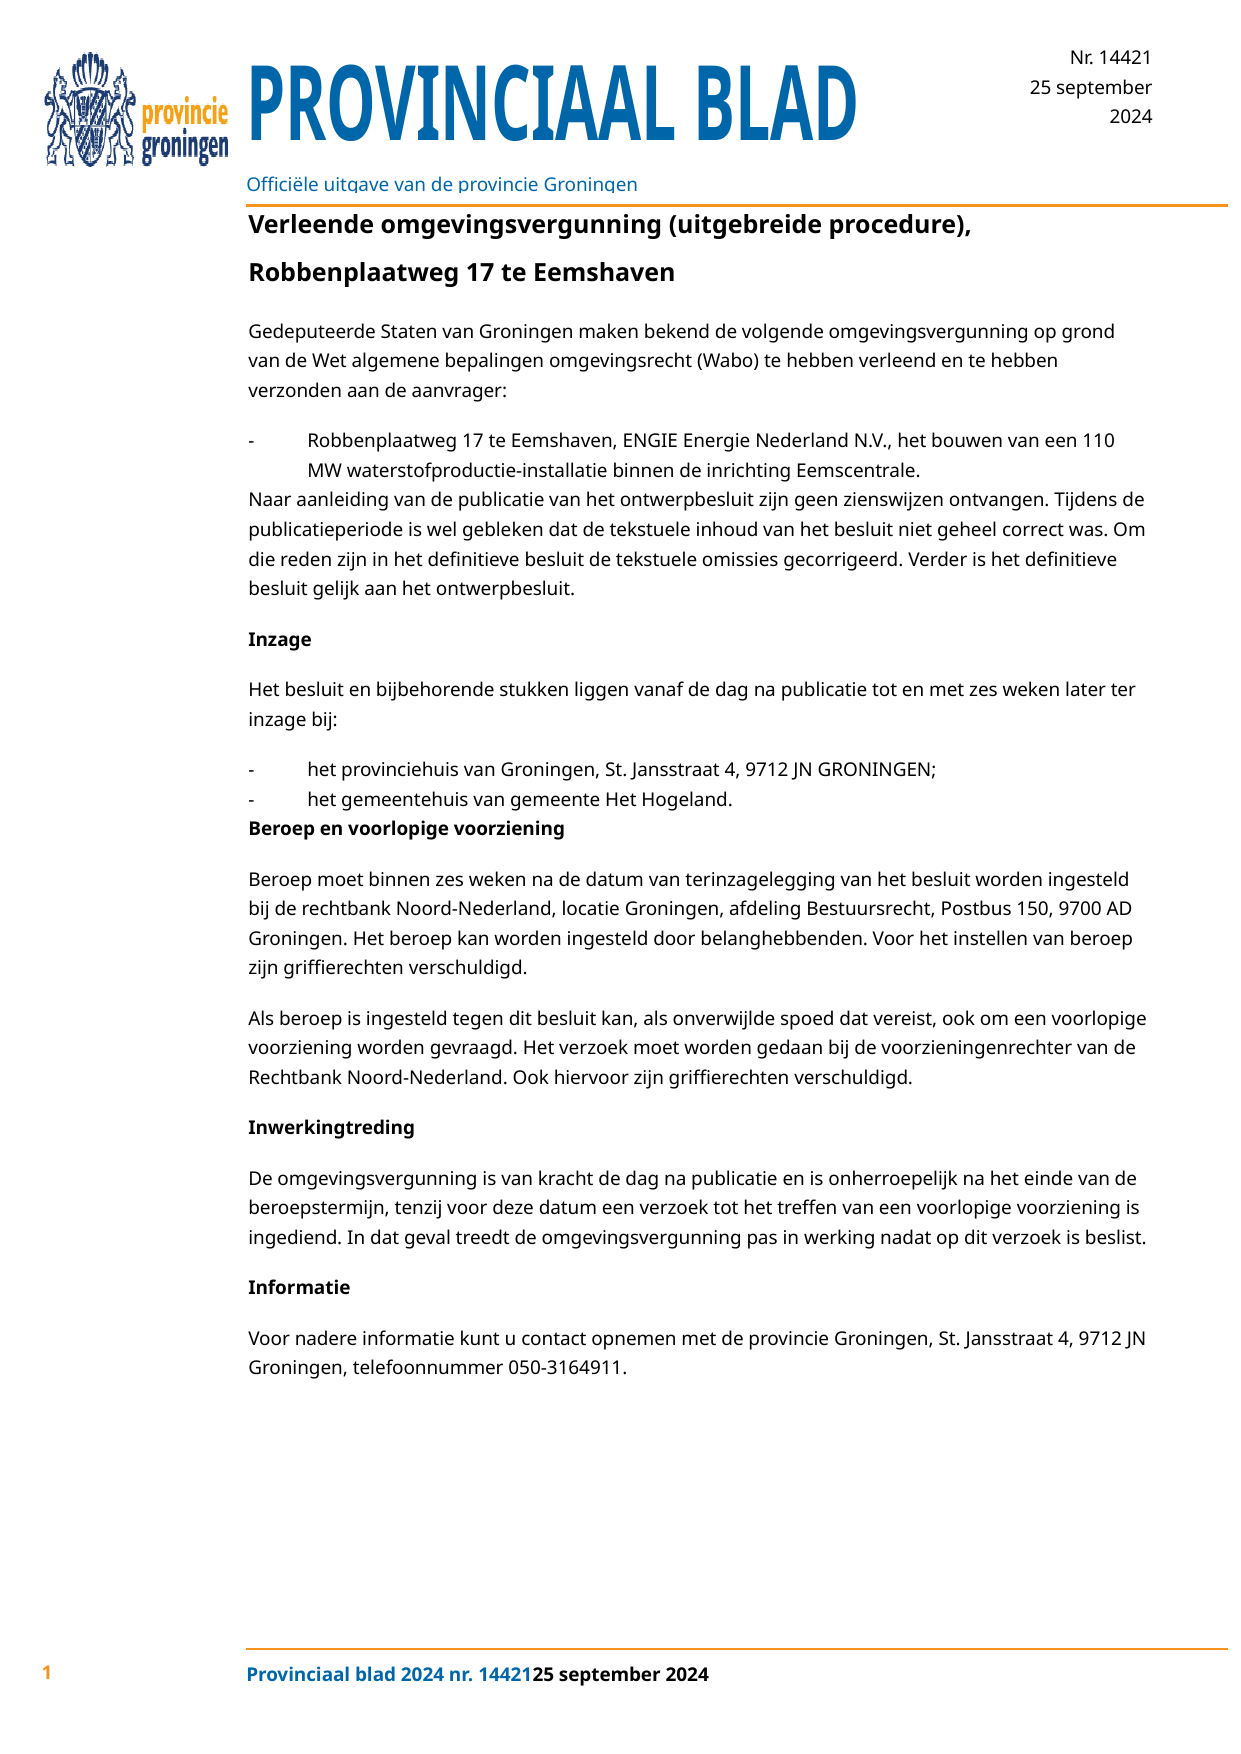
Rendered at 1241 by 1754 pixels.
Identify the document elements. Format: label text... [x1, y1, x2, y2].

text Voor nadere informatie kunt u contact opnemen met de provincie Groningen, St. Jansstraat 4, 9712 JN Groningen, telefoonnummer 050-3164911. [248, 1325, 1152, 1380]
text De omgevingsvergunning is van kracht de dag na publicatie en is onherroepelijk na het einde van de beroepstermijn, tenzij voor deze datum een verzoek tot het treffen van een voorlopige voorziening is ingediend. In dat geval treedt de omgevingsvergunning pas in werking nadat op dit verzoek is beslist. [248, 1165, 1152, 1250]
text Gedeputeerde Staten van Groningen maken bekend de volgende omgevingsvergunning op grond van de Wet algemene bepalingen omgevingsrecht (Wabo) te hebben verleend en te hebben verzonden aan de aanvrager: [248, 318, 1152, 403]
picture [41, 47, 231, 172]
list het provinciehuis van Groningen, St. Jansstraat 4, 9712 JN GRONINGEN; [248, 756, 1152, 782]
text Het besluit en bijbehorende stukken liggen vanaf de dag na publicatie tot en met zes weken later ter inzage bij: [248, 676, 1152, 732]
list het gemeentehuis van gemeente Het Hogeland. [248, 786, 1152, 812]
text Naar aanleiding van de publicatie van het ontwerpbesluit zijn geen zienswijzen ontvangen. Tijdens de publicatieperiode is wel gebleken dat de tekstuele inhoud van het besluit niet geheel correct was. Om die reden zijn in het definitieve besluit de tekstuele omissies gecorrigeerd. Verder is het definitieve besluit gelijk aan het ontwerpbesluit. [248, 487, 1152, 601]
text Verleende omgevingsvergunning (uitgebreide procedure), Robbenplaatweg 17 te Eemshaven [248, 207, 1152, 288]
list Robbenplaatweg 17 te Eemshaven, ENGIE Energie Nederland N.V., het bouwen van een 110 MW waterstofproductie-installatie binnen de inrichting Eemscentrale. [248, 427, 1152, 483]
text Beroep moet binnen zes weken na de datum van terinzagelegging van het besluit worden ingesteld bij de rechtbank Noord-Nederland, locatie Groningen, afdeling Bestuursrecht, Postbus 150, 9700 AD Groningen. Het beroep kan worden ingesteld door belanghebbenden. Voor het instellen van beroep zijn griffierechten verschuldigd. [248, 866, 1152, 980]
text Inzage [248, 626, 1152, 652]
text Als beroep is ingesteld tegen dit besluit kan, als onverwijlde spoed dat vereist, ook om een voorlopige voorziening worden gevraagd. Het verzoek moet worden gedaan bij de voorzieningenrechter van de Rechtbank Noord-Nederland. Ook hiervoor zijn griffierechten verschuldigd. [248, 1005, 1152, 1090]
text Inwerkingtreding [248, 1114, 1152, 1140]
text Beroep en voorlopige voorziening [248, 815, 1152, 841]
text Informatie [248, 1274, 1152, 1300]
